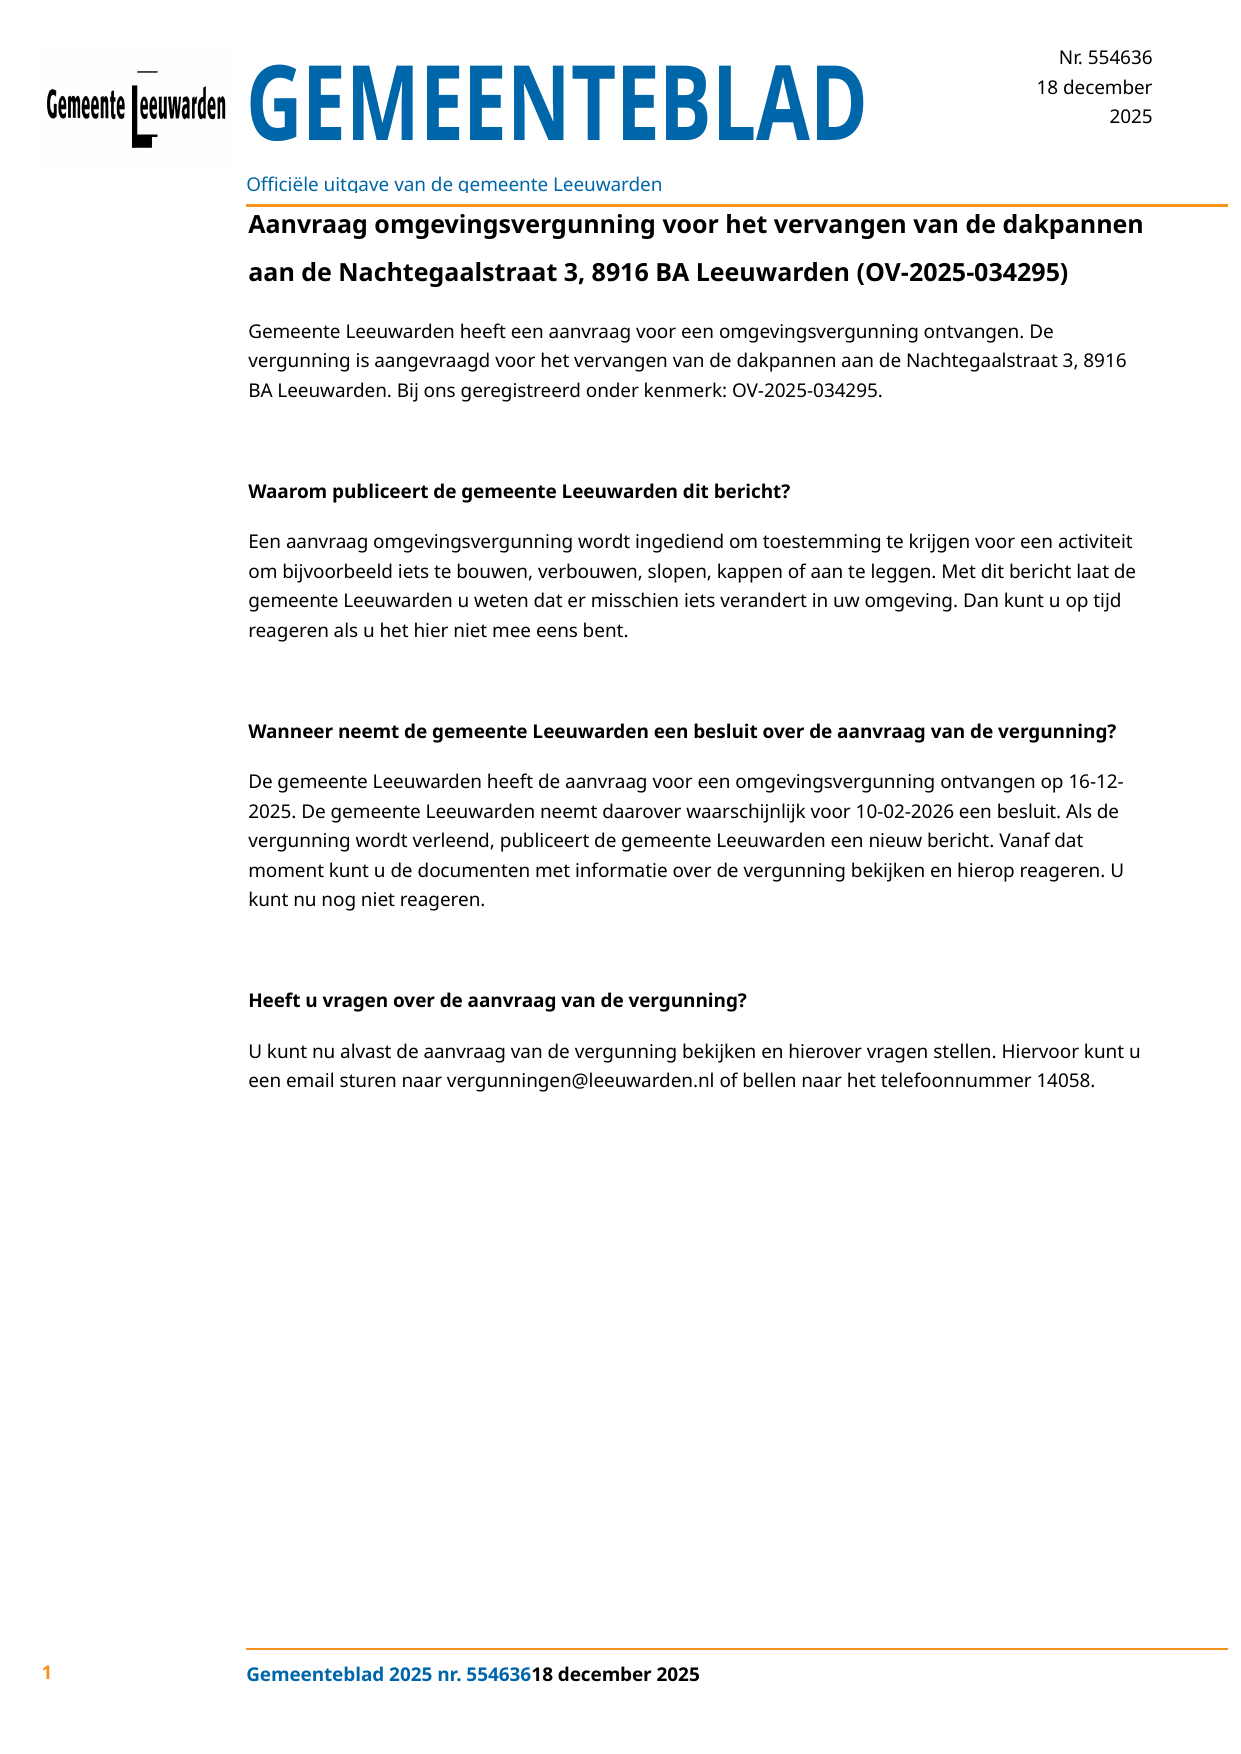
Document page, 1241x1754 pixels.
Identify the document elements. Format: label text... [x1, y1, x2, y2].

text U kunt nu alvast de aanvraag van de vergunning bekijken en hierover vragen stellen. Hiervoor kunt u een email sturen naar vergunningen@leeuwarden.nl of bellen naar het telefoonnummer 14058. [248, 1038, 1152, 1093]
text Wanneer neemt de gemeente Leeuwarden een besluit over de aanvraag van de vergunning? [248, 718, 1152, 744]
text Een aanvraag omgevingsvergunning wordt ingediend om toestemming te krijgen voor een activiteit om bijvoorbeeld iets te bouwen, verbouwen, slopen, kappen of aan te leggen. Met dit bericht laat de gemeente Leeuwarden u weten dat er misschien iets verandert in uw omgeving. Dan kunt u op tijd reageren als u het hier niet mee eens bent. [248, 528, 1152, 643]
text Aanvraag omgevingsvergunning voor het vervangen van de dakpannen aan de Nachtegaalstraat 3, 8916 BA Leeuwarden (OV-2025-034295) [248, 207, 1152, 288]
picture [41, 47, 231, 172]
text Heeft u vragen over de aanvraag van de vergunning? [248, 987, 1152, 1013]
text Gemeente Leeuwarden heeft een aanvraag voor een omgevingsvergunning ontvangen. De vergunning is aangevraagd voor het vervangen van de dakpannen aan de Nachtegaalstraat 3, 8916 BA Leeuwarden. Bij ons geregistreerd onder kenmerk: OV-2025-034295. [248, 318, 1152, 403]
text Waarom publiceert de gemeente Leeuwarden dit bericht? [248, 478, 1152, 504]
text De gemeente Leeuwarden heeft de aanvraag voor een omgevingsvergunning ontvangen op 16-12-2025. De gemeente Leeuwarden neemt daarover waarschijnlijk voor 10-02-2026 een besluit. Als de vergunning wordt verleend, publiceert de gemeente Leeuwarden een nieuw bericht. Vanaf dat moment kunt u de documenten met informatie over de vergunning bekijken en hierop reageren. U kunt nu nog niet reageren. [248, 768, 1152, 912]
